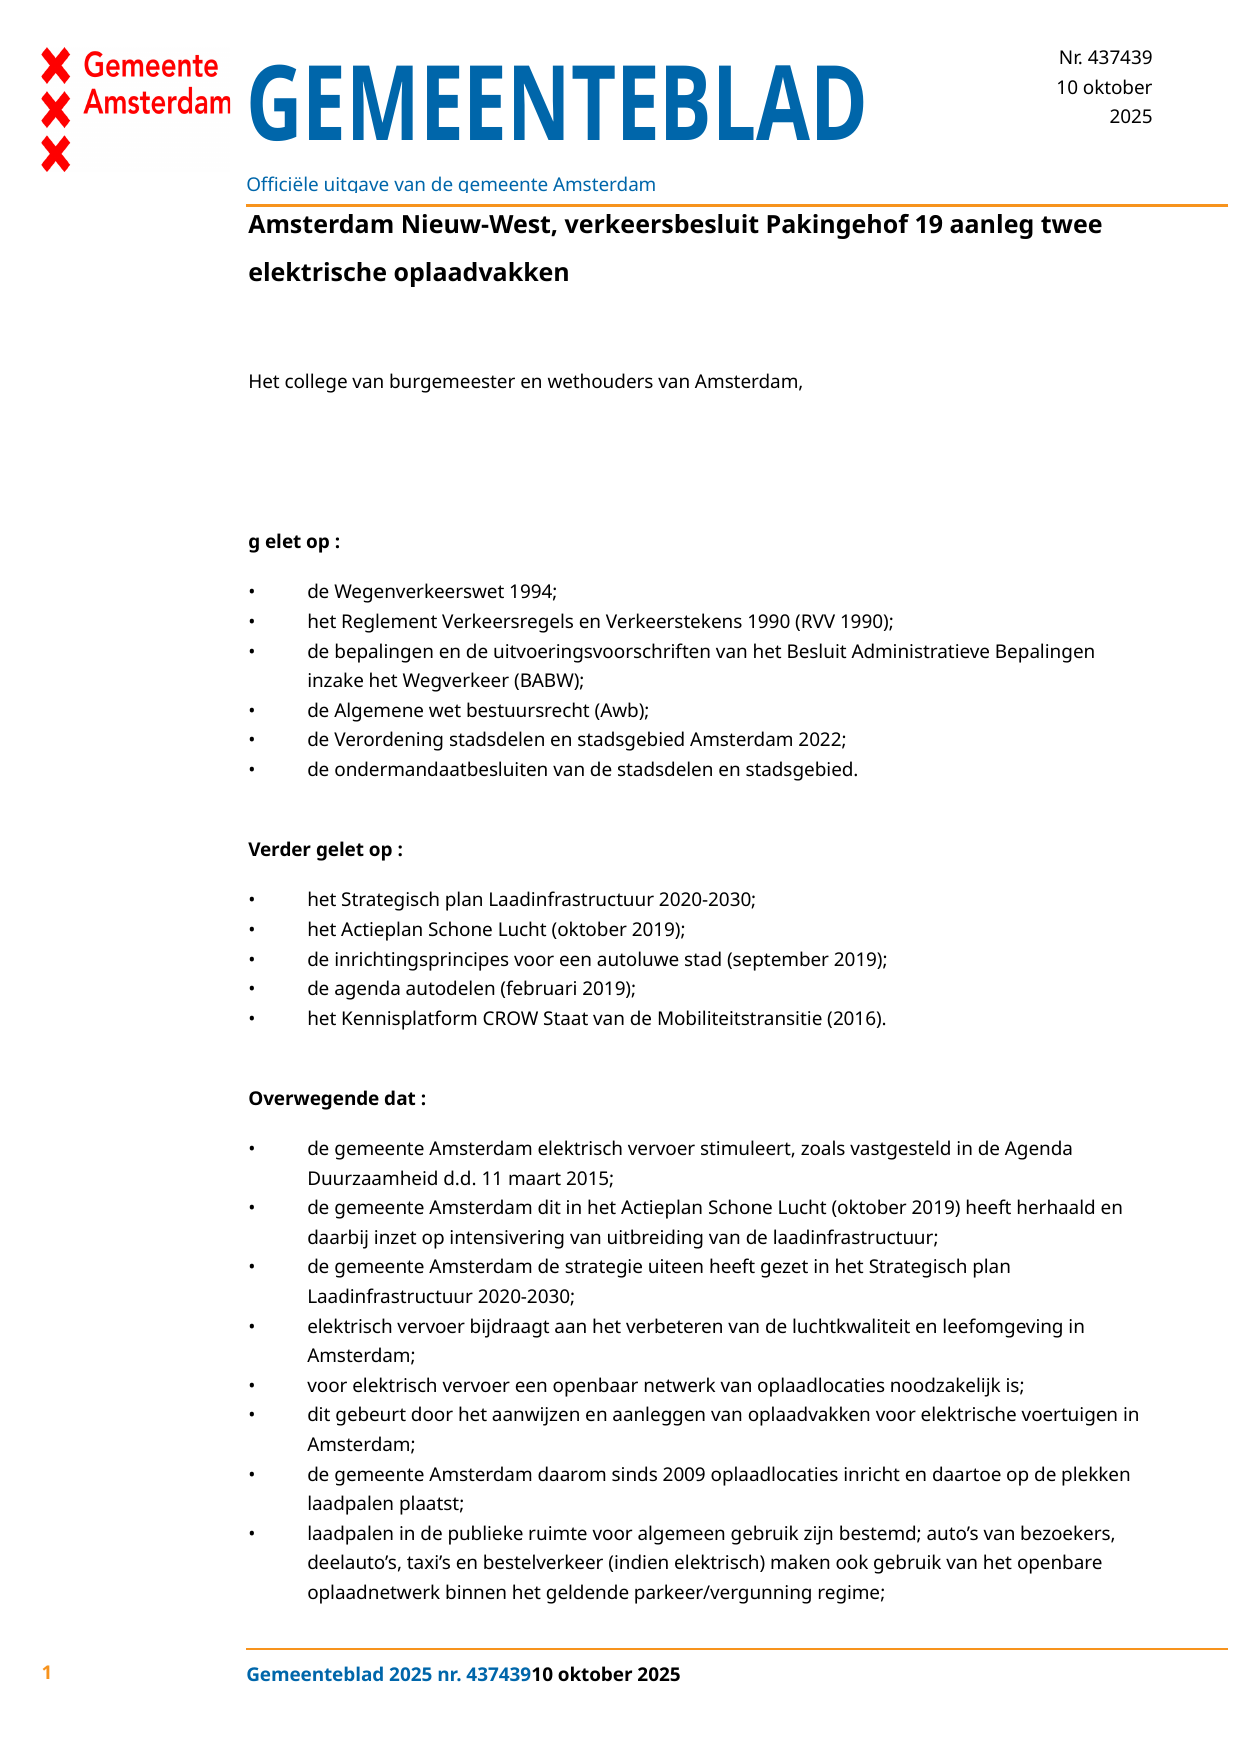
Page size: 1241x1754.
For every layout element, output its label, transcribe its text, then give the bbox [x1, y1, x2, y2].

text Verder gelet op : [248, 836, 1152, 862]
list de gemeente Amsterdam de strategie uiteen heeft gezet in het Strategisch plan Laadinfrastructuur 2020-2030; [248, 1254, 1152, 1309]
list de inrichtingsprincipes voor een autoluwe stad (september 2019); [248, 946, 1152, 971]
list de gemeente Amsterdam elektrisch vervoer stimuleert, zoals vastgesteld in de Agenda Duurzaamheid d.d. 11 maart 2015; [248, 1135, 1152, 1191]
list de Wegenverkeerswet 1994; [248, 579, 1152, 604]
list de Algemene wet bestuursrecht (Awb); [248, 697, 1152, 723]
list laadpalen in de publieke ruimte voor algemeen gebruik zijn bestemd; auto’s van bezoekers, deelauto’s, taxi’s en bestelverkeer (indien elektrisch) maken ook gebruik van het openbare oplaadnetwerk binnen het geldende parkeer/vergunning regime; [248, 1520, 1152, 1605]
picture [41, 47, 231, 172]
list de Verordening stadsdelen en stadsgebied Amsterdam 2022; [248, 727, 1152, 752]
text g elet op : [248, 528, 1152, 554]
list het Actieplan Schone Lucht (oktober 2019); [248, 916, 1152, 942]
list de ondermandaatbesluiten van de stadsdelen en stadsgebied. [248, 756, 1152, 782]
list het Strategisch plan Laadinfrastructuur 2020-2030; [248, 887, 1152, 912]
list dit gebeurt door het aanwijzen en aanleggen van oplaadvakken voor elektrische voertuigen in Amsterdam; [248, 1402, 1152, 1457]
text Amsterdam Nieuw-West, verkeersbesluit Pakingehof 19 aanleg twee elektrische oplaadvakken [248, 207, 1152, 288]
list het Reglement Verkeersregels en Verkeerstekens 1990 (RVV 1990); [248, 608, 1152, 634]
list voor elektrisch vervoer een openbaar netwerk van oplaadlocaties noodzakelijk is; [248, 1372, 1152, 1398]
list de agenda autodelen (februari 2019); [248, 975, 1152, 1001]
list de gemeente Amsterdam dit in het Actieplan Schone Lucht (oktober 2019) heeft herhaald en daarbij inzet op intensivering van uitbreiding van de laadinfrastructuur; [248, 1194, 1152, 1250]
list de bepalingen en de uitvoeringsvoorschriften van het Besluit Administratieve Bepalingen inzake het Wegverkeer (BABW); [248, 638, 1152, 693]
text Het college van burgemeester en wethouders van Amsterdam, [248, 368, 1152, 394]
list het Kennisplatform CROW Staat van de Mobiliteitstransitie (2016). [248, 1005, 1152, 1031]
list elektrisch vervoer bijdraagt aan het verbeteren van de luchtkwaliteit en leefomgeving in Amsterdam; [248, 1313, 1152, 1368]
text Overwegende dat : [248, 1085, 1152, 1111]
list de gemeente Amsterdam daarom sinds 2009 oplaadlocaties inricht en daartoe op de plekken laadpalen plaatst; [248, 1461, 1152, 1516]
